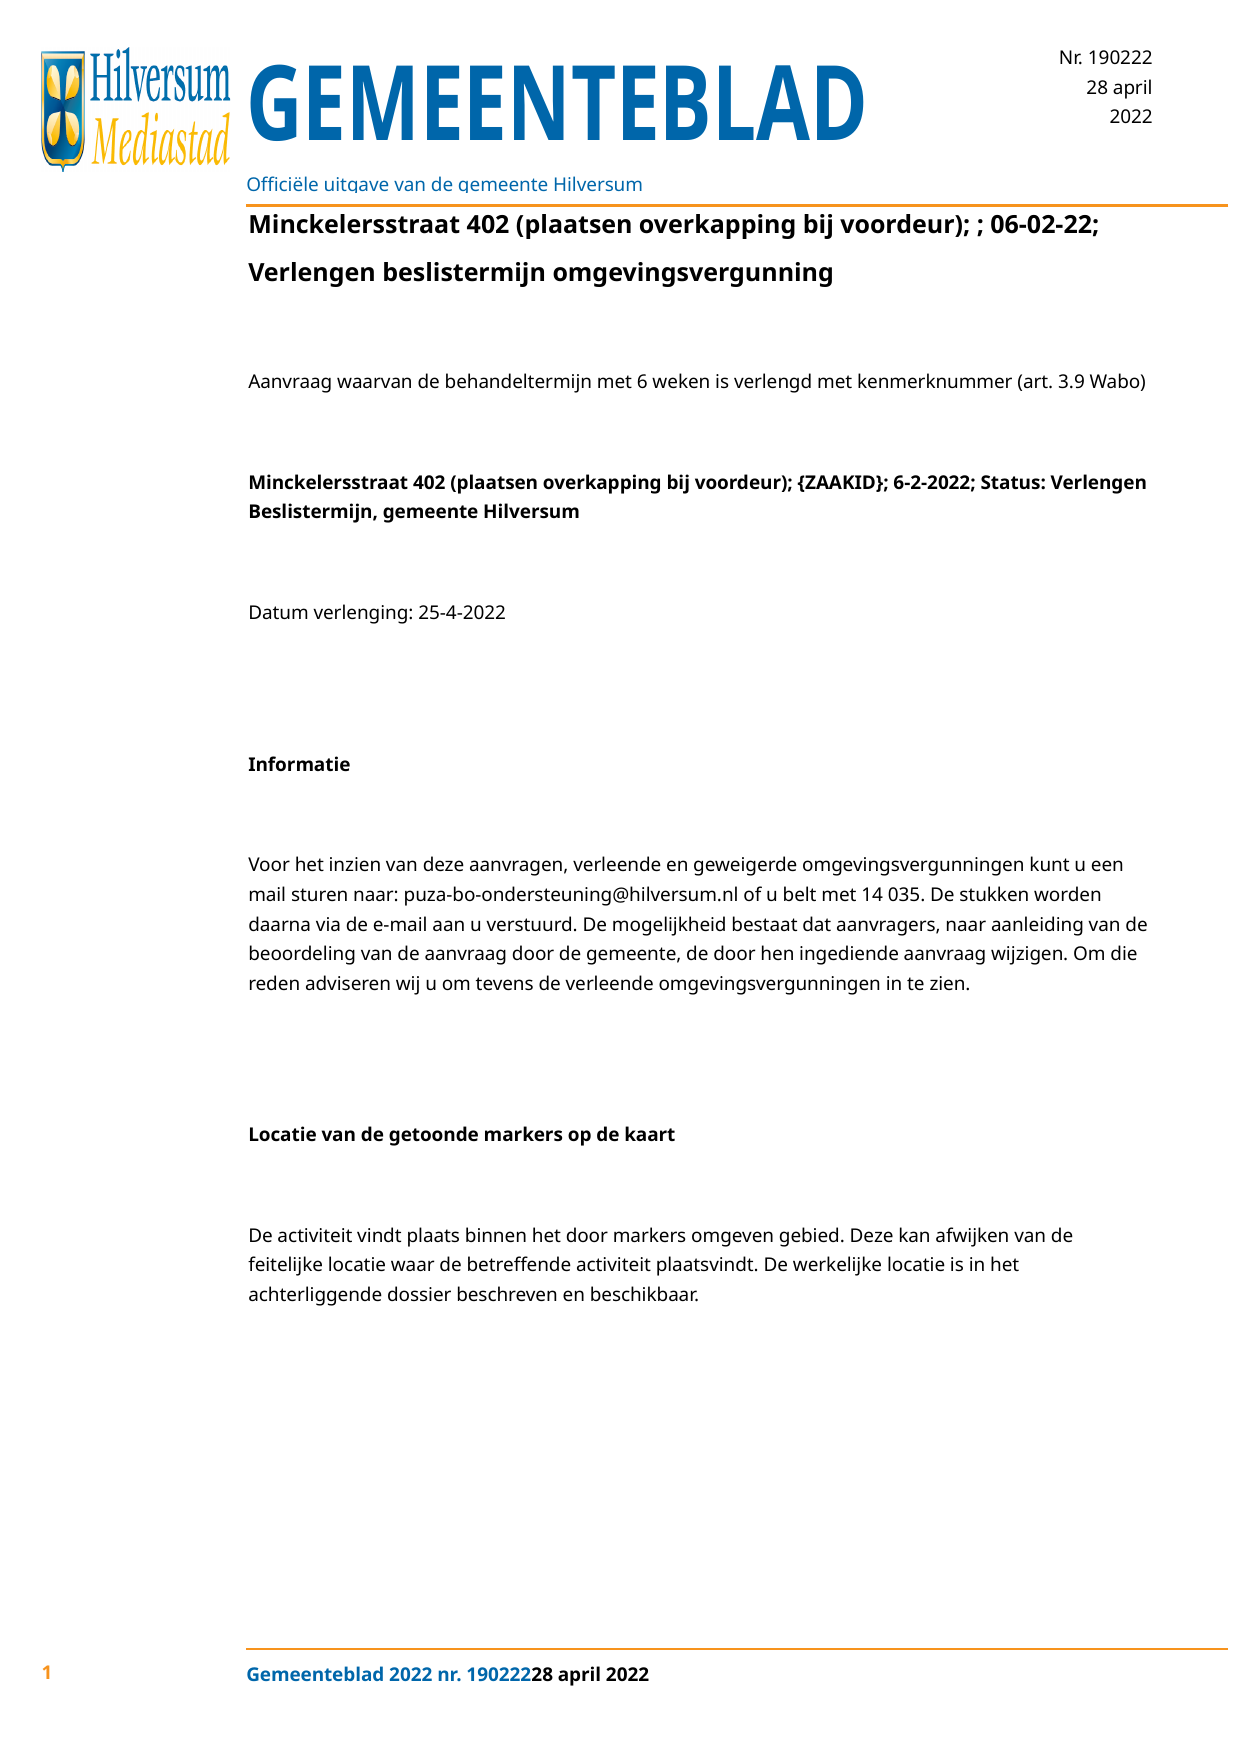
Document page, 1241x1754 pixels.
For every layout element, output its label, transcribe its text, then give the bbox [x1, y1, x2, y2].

text Informatie [248, 751, 1152, 777]
text Aanvraag waarvan de behandeltermijn met 6 weken is verlengd met kenmerknummer (art. 3.9 Wabo) [248, 368, 1152, 394]
text Datum verlenging: 25-4-2022 [248, 599, 1152, 625]
text De activiteit vindt plaats binnen het door markers omgeven gebied. Deze kan afwijken van de feitelijke locatie waar de betreffende activiteit plaatsvindt. De werkelijke locatie is in het achterliggende dossier beschreven en beschikbaar. [248, 1222, 1152, 1307]
text Minckelersstraat 402 (plaatsen overkapping bij voordeur); ; 06-02-22; Verlengen beslistermijn omgevingsvergunning [248, 207, 1152, 288]
text Voor het inzien van deze aanvragen, verleende en geweigerde omgevingsvergunningen kunt u een mail sturen naar: puza-bo-ondersteuning@hilversum.nl of u belt met 14 035. De stukken worden daarna via de e-mail aan u verstuurd. De mogelijkheid bestaat dat aanvragers, naar aanleiding van de beoordeling van de aanvraag door de gemeente, de door hen ingediende aanvraag wijzigen. Om die reden adviseren wij u om tevens de verleende omgevingsvergunningen in te zien. [248, 852, 1152, 996]
text Minckelersstraat 402 (plaatsen overkapping bij voordeur); {ZAAKID}; 6-2-2022; Status: Verlengen Beslistermijn, gemeente Hilversum [248, 469, 1152, 524]
text Locatie van de getoonde markers op de kaart [248, 1121, 1152, 1147]
picture [41, 47, 231, 172]
